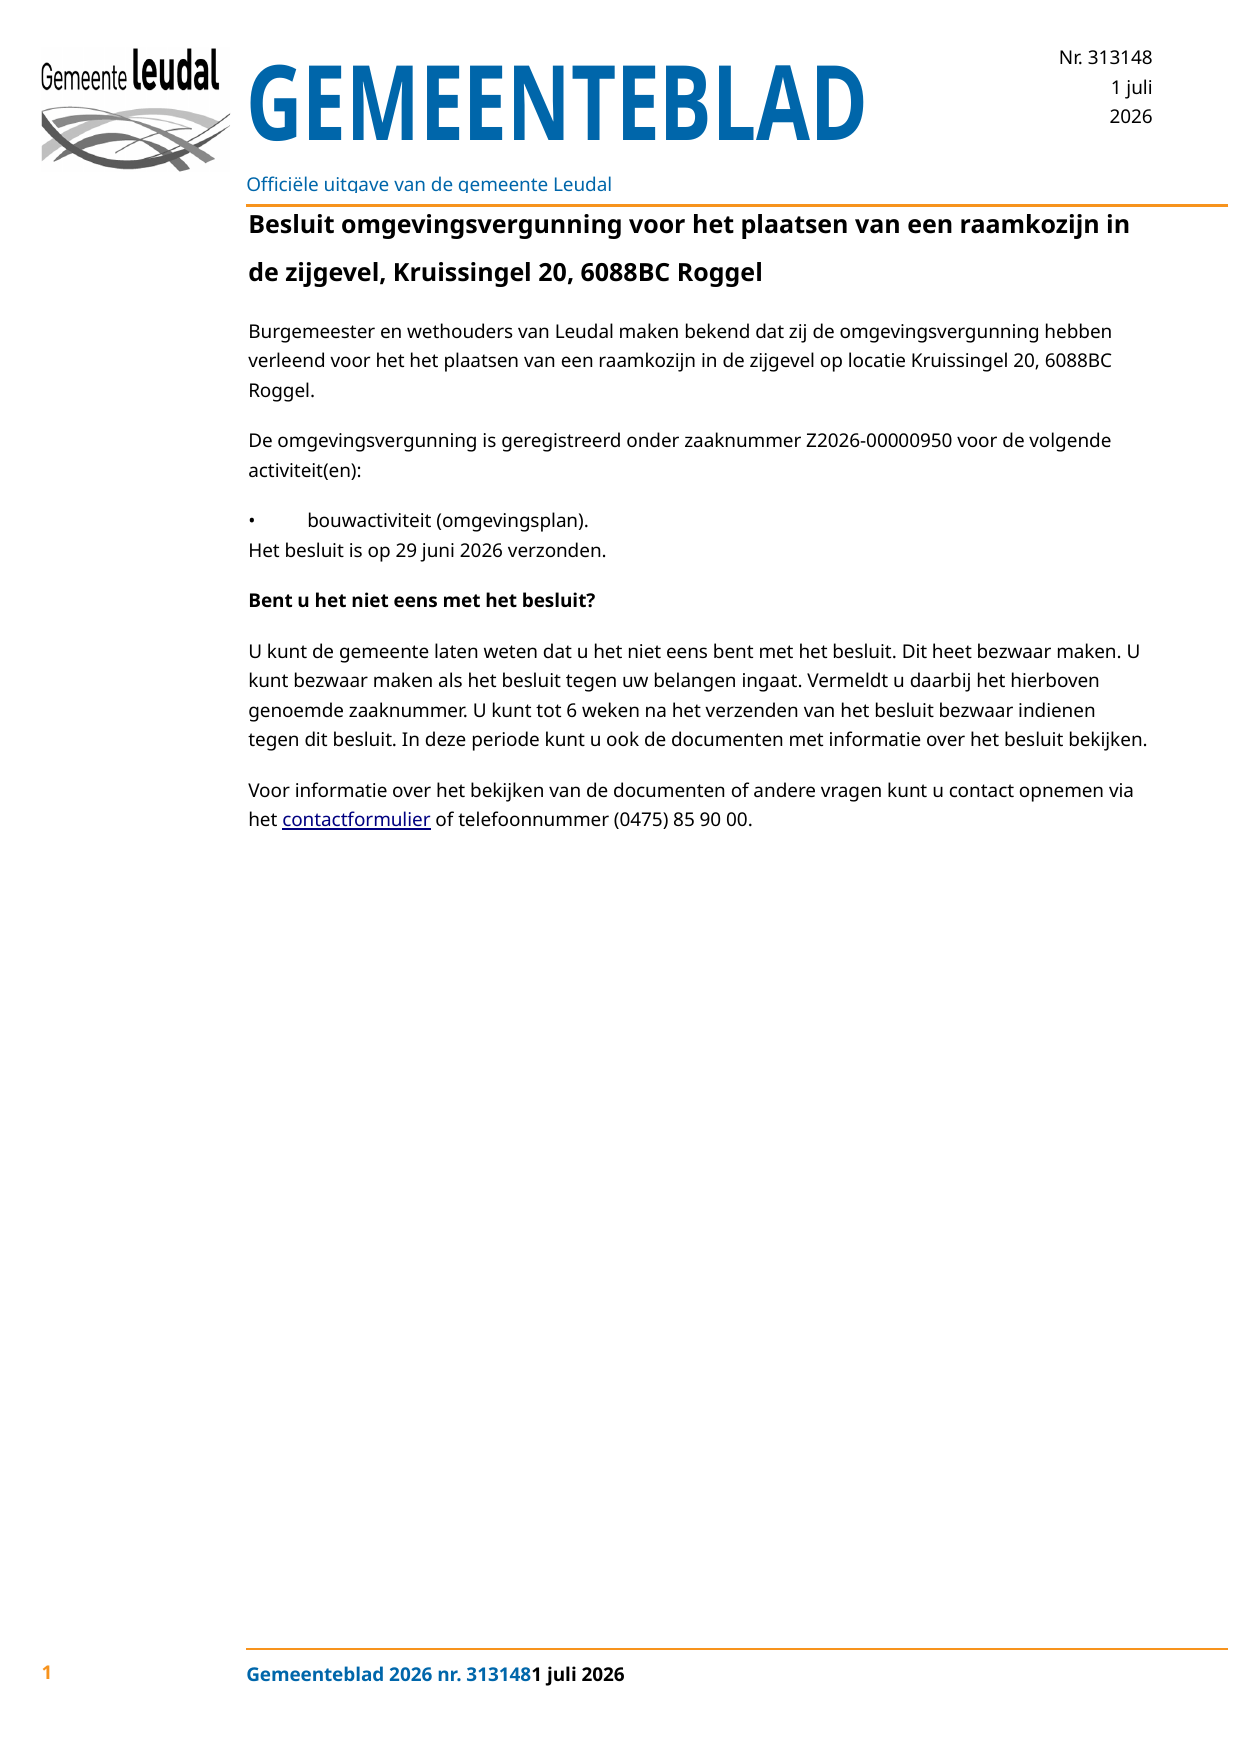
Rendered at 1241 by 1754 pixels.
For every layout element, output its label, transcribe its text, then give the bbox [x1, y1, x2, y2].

list bouwactiviteit (omgevingsplan). [248, 507, 1152, 533]
text Voor informatie over het bekijken van de documenten of andere vragen kunt u contact opnemen via het contactformulier of telefoonnummer (0475) 85 90 00. [248, 777, 1152, 832]
text Bent u het niet eens met het besluit? [248, 587, 1152, 613]
text Besluit omgevingsvergunning voor het plaatsen van een raamkozijn in de zijgevel, Kruissingel 20, 6088BC Roggel [248, 207, 1152, 288]
text De omgevingsvergunning is geregistreerd onder zaaknummer Z2026-00000950 voor de volgende activiteit(en): [248, 427, 1152, 483]
picture [41, 47, 231, 172]
text Het besluit is op 29 juni 2026 verzonden. [248, 537, 1152, 563]
text Burgemeester en wethouders van Leudal maken bekend dat zij de omgevingsvergunning hebben verleend voor het het plaatsen van een raamkozijn in de zijgevel op locatie Kruissingel 20, 6088BC Roggel. [248, 318, 1152, 403]
text U kunt de gemeente laten weten dat u het niet eens bent met het besluit. Dit heet bezwaar maken. U kunt bezwaar maken als het besluit tegen uw belangen ingaat. Vermeldt u daarbij het hierboven genoemde zaaknummer. U kunt tot 6 weken na het verzenden van het besluit bezwaar indienen tegen dit besluit. In deze periode kunt u ook de documenten met informatie over het besluit bekijken. [248, 638, 1152, 752]
